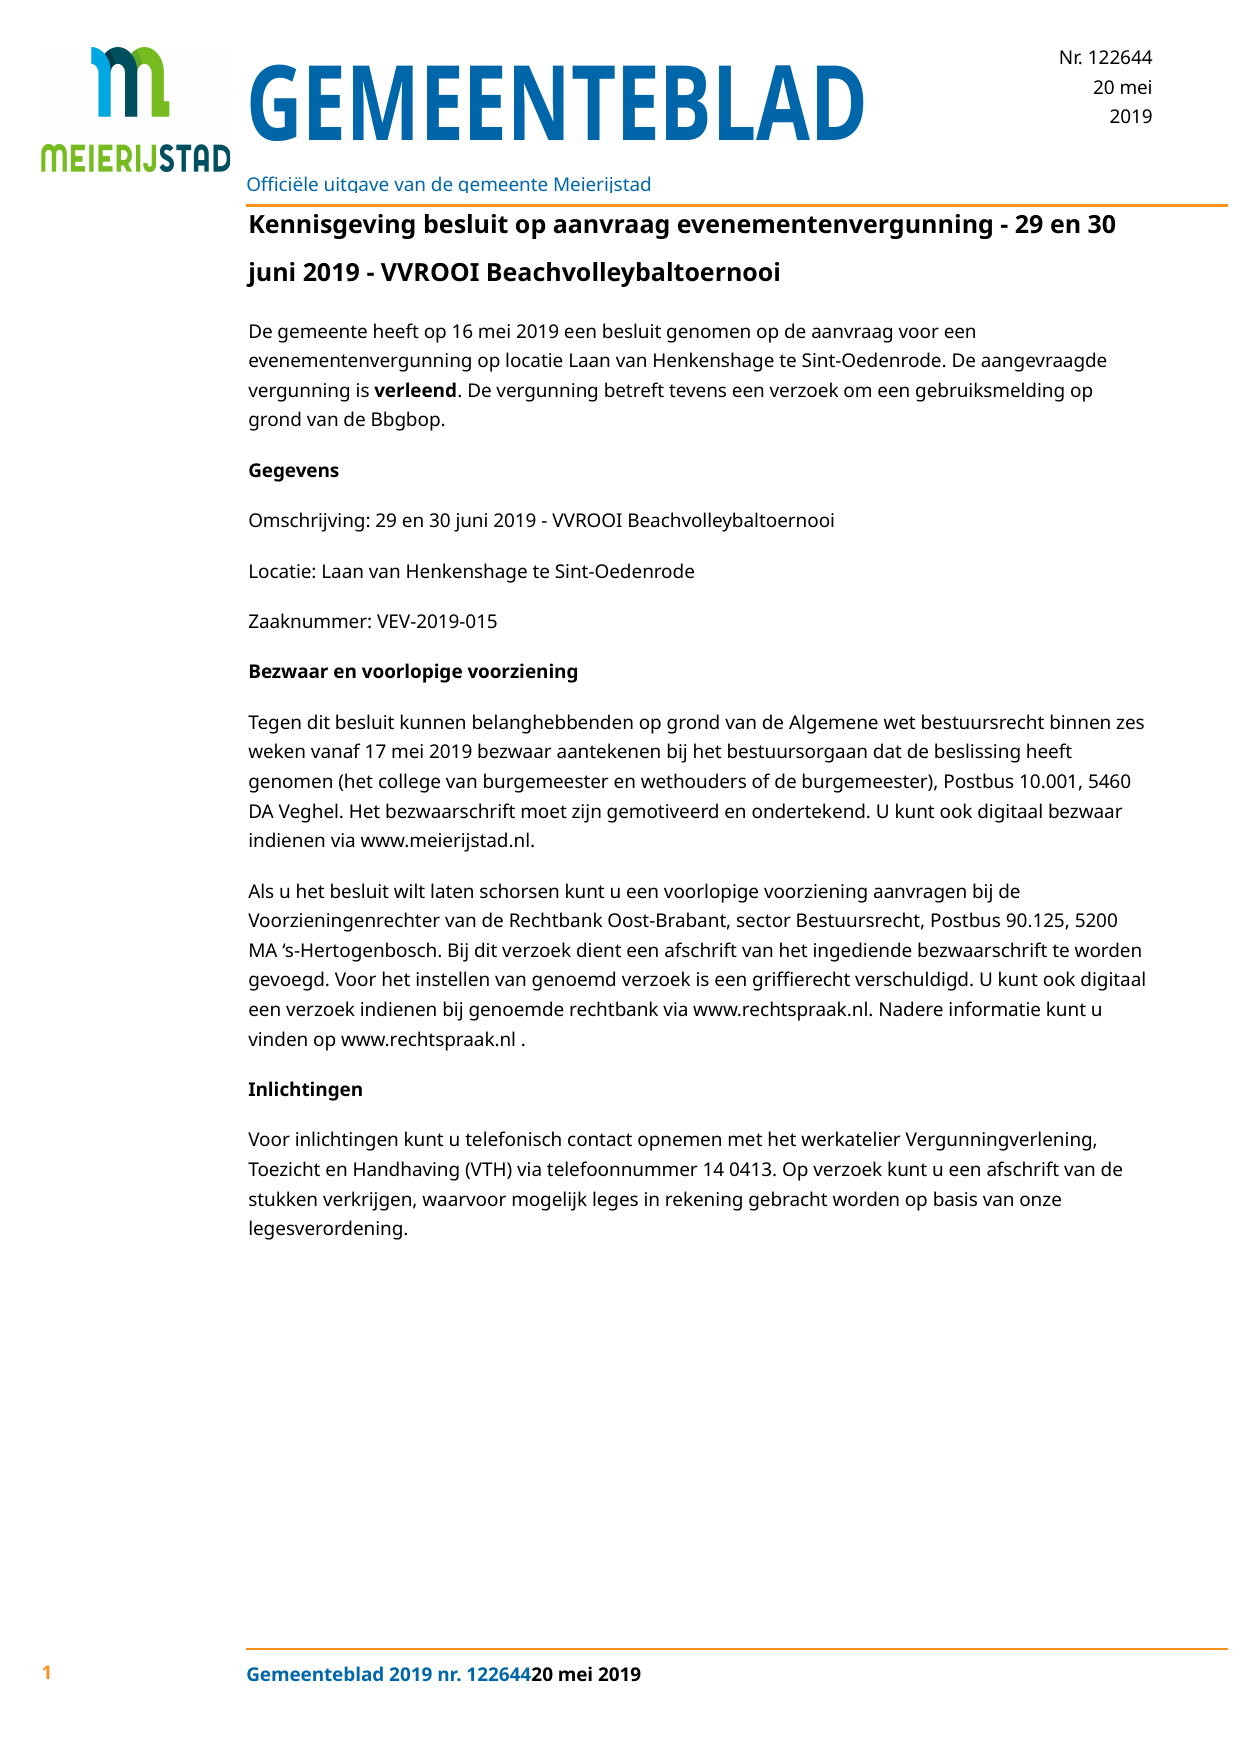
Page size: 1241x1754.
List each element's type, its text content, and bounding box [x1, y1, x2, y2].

text Omschrijving: 29 en 30 juni 2019 - VVROOI Beachvolleybaltoernooi [248, 507, 1152, 533]
text Locatie: Laan van Henkenshage te Sint-Oedenrode [248, 558, 1152, 584]
text Bezwaar en voorlopige voorziening [248, 659, 1152, 684]
text Tegen dit besluit kunnen belanghebbenden op grond van de Algemene wet bestuursrecht binnen zes weken vanaf 17 mei 2019 bezwaar aantekenen bij het bestuursorgaan dat de beslissing heeft genomen (het college van burgemeester en wethouders of de burgemeester), Postbus 10.001, 5460 DA Veghel. Het bezwaarschrift moet zijn gemotiveerd en ondertekend. U kunt ook digitaal bezwaar indienen via www.meierijstad.nl. [248, 709, 1152, 853]
text Kennisgeving besluit op aanvraag evenementenvergunning - 29 en 30 juni 2019 - VVROOI Beachvolleybaltoernooi [248, 207, 1152, 288]
text Als u het besluit wilt laten schorsen kunt u een voorlopige voorziening aanvragen bij de Voorzieningenrechter van de Rechtbank Oost-Brabant, sector Bestuursrecht, Postbus 90.125, 5200 MA ‘s-Hertogenbosch. Bij dit verzoek dient een afschrift van het ingediende bezwaarschrift te worden gevoegd. Voor het instellen van genoemd verzoek is een griffierecht verschuldigd. U kunt ook digitaal een verzoek indienen bij genoemde rechtbank via www.rechtspraak.nl. Nadere informatie kunt u vinden op www.rechtspraak.nl . [248, 878, 1152, 1052]
text Inlichtingen [248, 1076, 1152, 1102]
picture [41, 47, 231, 172]
text De gemeente heeft op 16 mei 2019 een besluit genomen op de aanvraag voor een evenementenvergunning op locatie Laan van Henkenshage te Sint-Oedenrode. De aangevraagde vergunning is verleend. De vergunning betreft tevens een verzoek om een gebruiksmelding op grond van de Bbgbop. [248, 318, 1152, 432]
text Gegevens [248, 457, 1152, 483]
text Zaaknummer: VEV-2019-015 [248, 608, 1152, 634]
text Voor inlichtingen kunt u telefonisch contact opnemen met het werkatelier Vergunningverlening, Toezicht en Handhaving (VTH) via telefoonnummer 14 0413. Op verzoek kunt u een afschrift van de stukken verkrijgen, waarvoor mogelijk leges in rekening gebracht worden op basis van onze legesverordening. [248, 1127, 1152, 1241]
